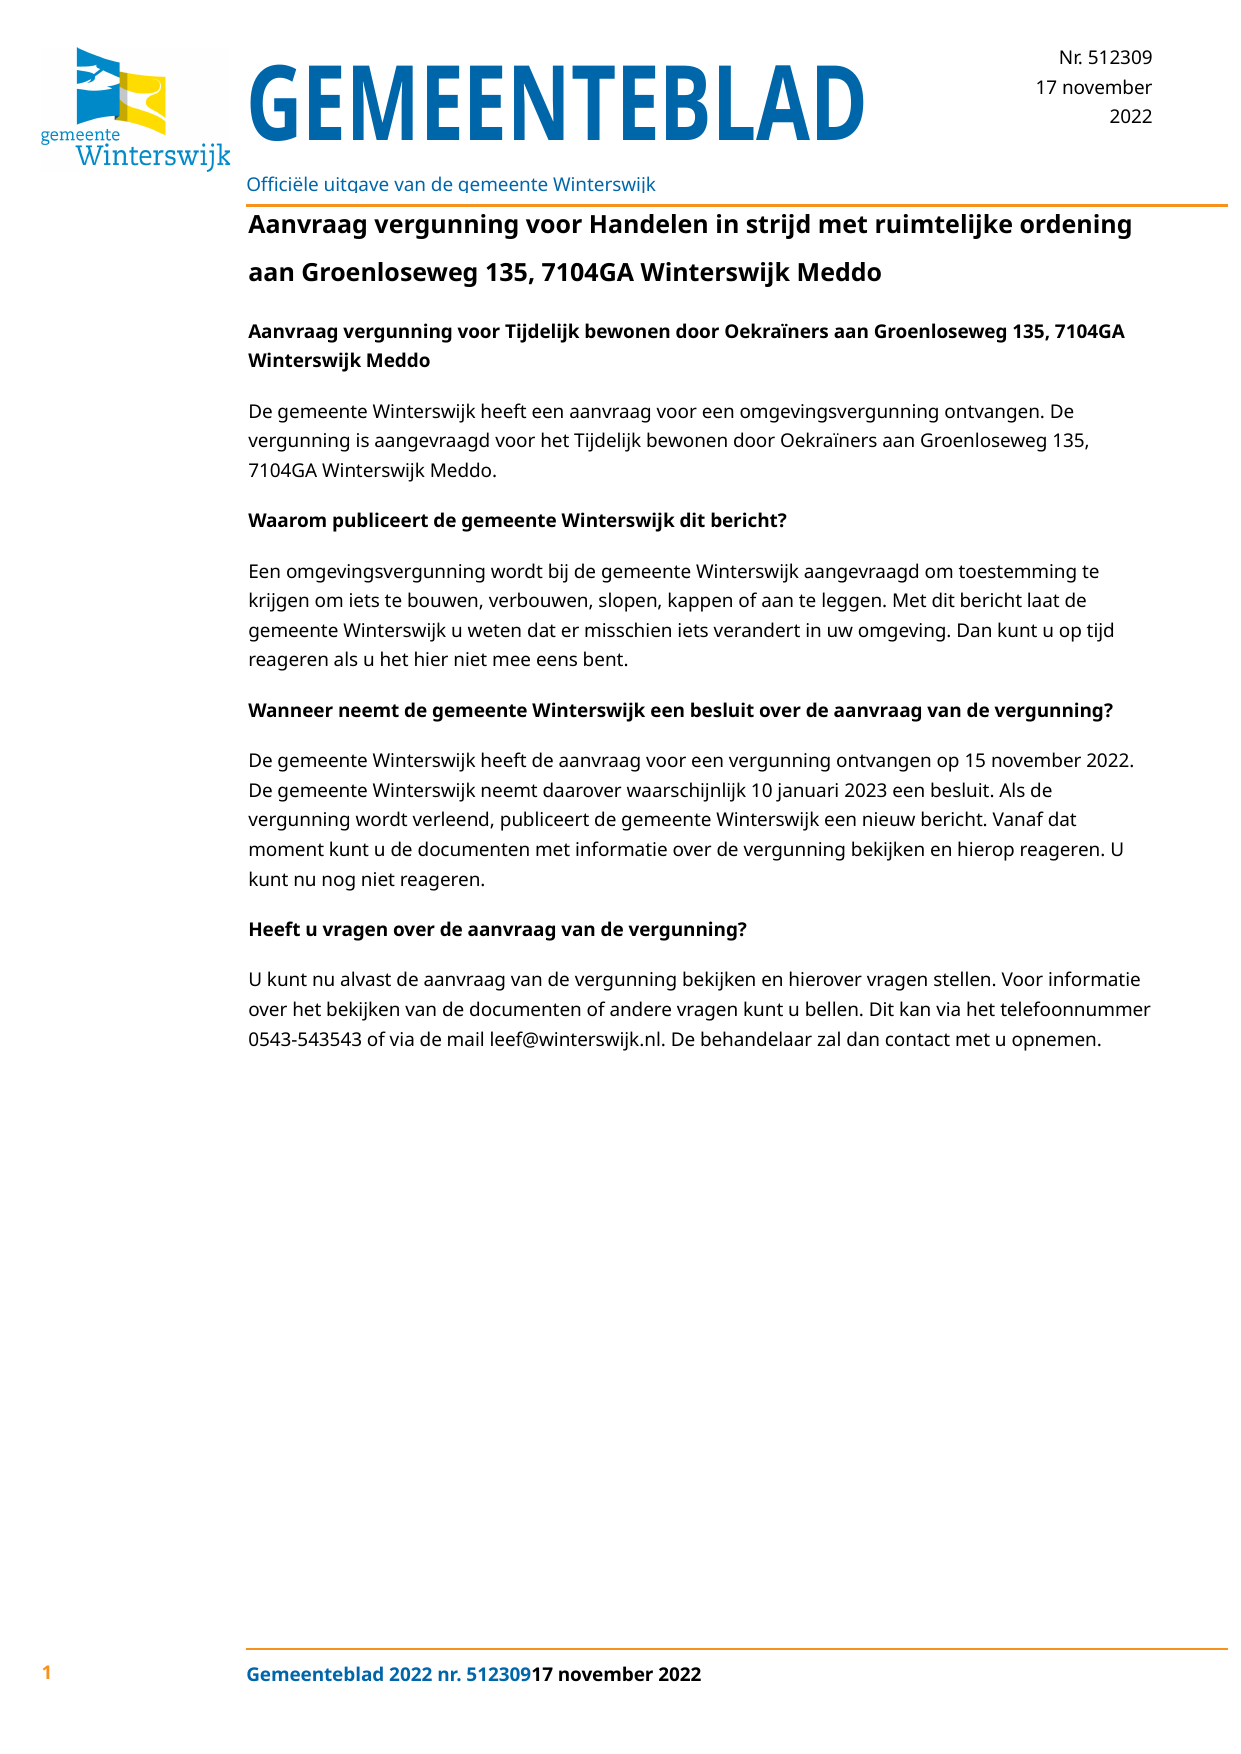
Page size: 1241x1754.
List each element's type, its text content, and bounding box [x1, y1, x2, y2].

text U kunt nu alvast de aanvraag van de vergunning bekijken en hierover vragen stellen. Voor informatie over het bekijken van de documenten of andere vragen kunt u bellen. Dit kan via het telefoonnummer 0543-543543 of via de mail leef@winterswijk.nl. De behandelaar zal dan contact met u opnemen. [248, 967, 1152, 1052]
text Een omgevingsvergunning wordt bij de gemeente Winterswijk aangevraagd om toestemming te krijgen om iets te bouwen, verbouwen, slopen, kappen of aan te leggen. Met dit bericht laat de gemeente Winterswijk u weten dat er misschien iets verandert in uw omgeving. Dan kunt u op tijd reageren als u het hier niet mee eens bent. [248, 558, 1152, 672]
picture [41, 47, 231, 172]
text Heeft u vragen over de aanvraag van de vergunning? [248, 916, 1152, 942]
text De gemeente Winterswijk heeft de aanvraag voor een vergunning ontvangen op 15 november 2022. De gemeente Winterswijk neemt daarover waarschijnlijk 10 januari 2023 een besluit. Als de vergunning wordt verleend, publiceert de gemeente Winterswijk een nieuw bericht. Vanaf dat moment kunt u de documenten met informatie over de vergunning bekijken en hierop reageren. U kunt nu nog niet reageren. [248, 747, 1152, 892]
text Aanvraag vergunning voor Handelen in strijd met ruimtelijke ordening aan Groenloseweg 135, 7104GA Winterswijk Meddo [248, 207, 1152, 288]
text De gemeente Winterswijk heeft een aanvraag voor een omgevingsvergunning ontvangen. De vergunning is aangevraagd voor het Tijdelijk bewonen door Oekraïners aan Groenloseweg 135, 7104GA Winterswijk Meddo. [248, 398, 1152, 483]
picture [225, 153, 231, 162]
text Waarom publiceert de gemeente Winterswijk dit bericht? [248, 507, 1152, 533]
text Wanneer neemt de gemeente Winterswijk een besluit over de aanvraag van de vergunning? [248, 697, 1152, 723]
text Aanvraag vergunning voor Tijdelijk bewonen door Oekraïners aan Groenloseweg 135, 7104GA Winterswijk Meddo [248, 318, 1152, 373]
